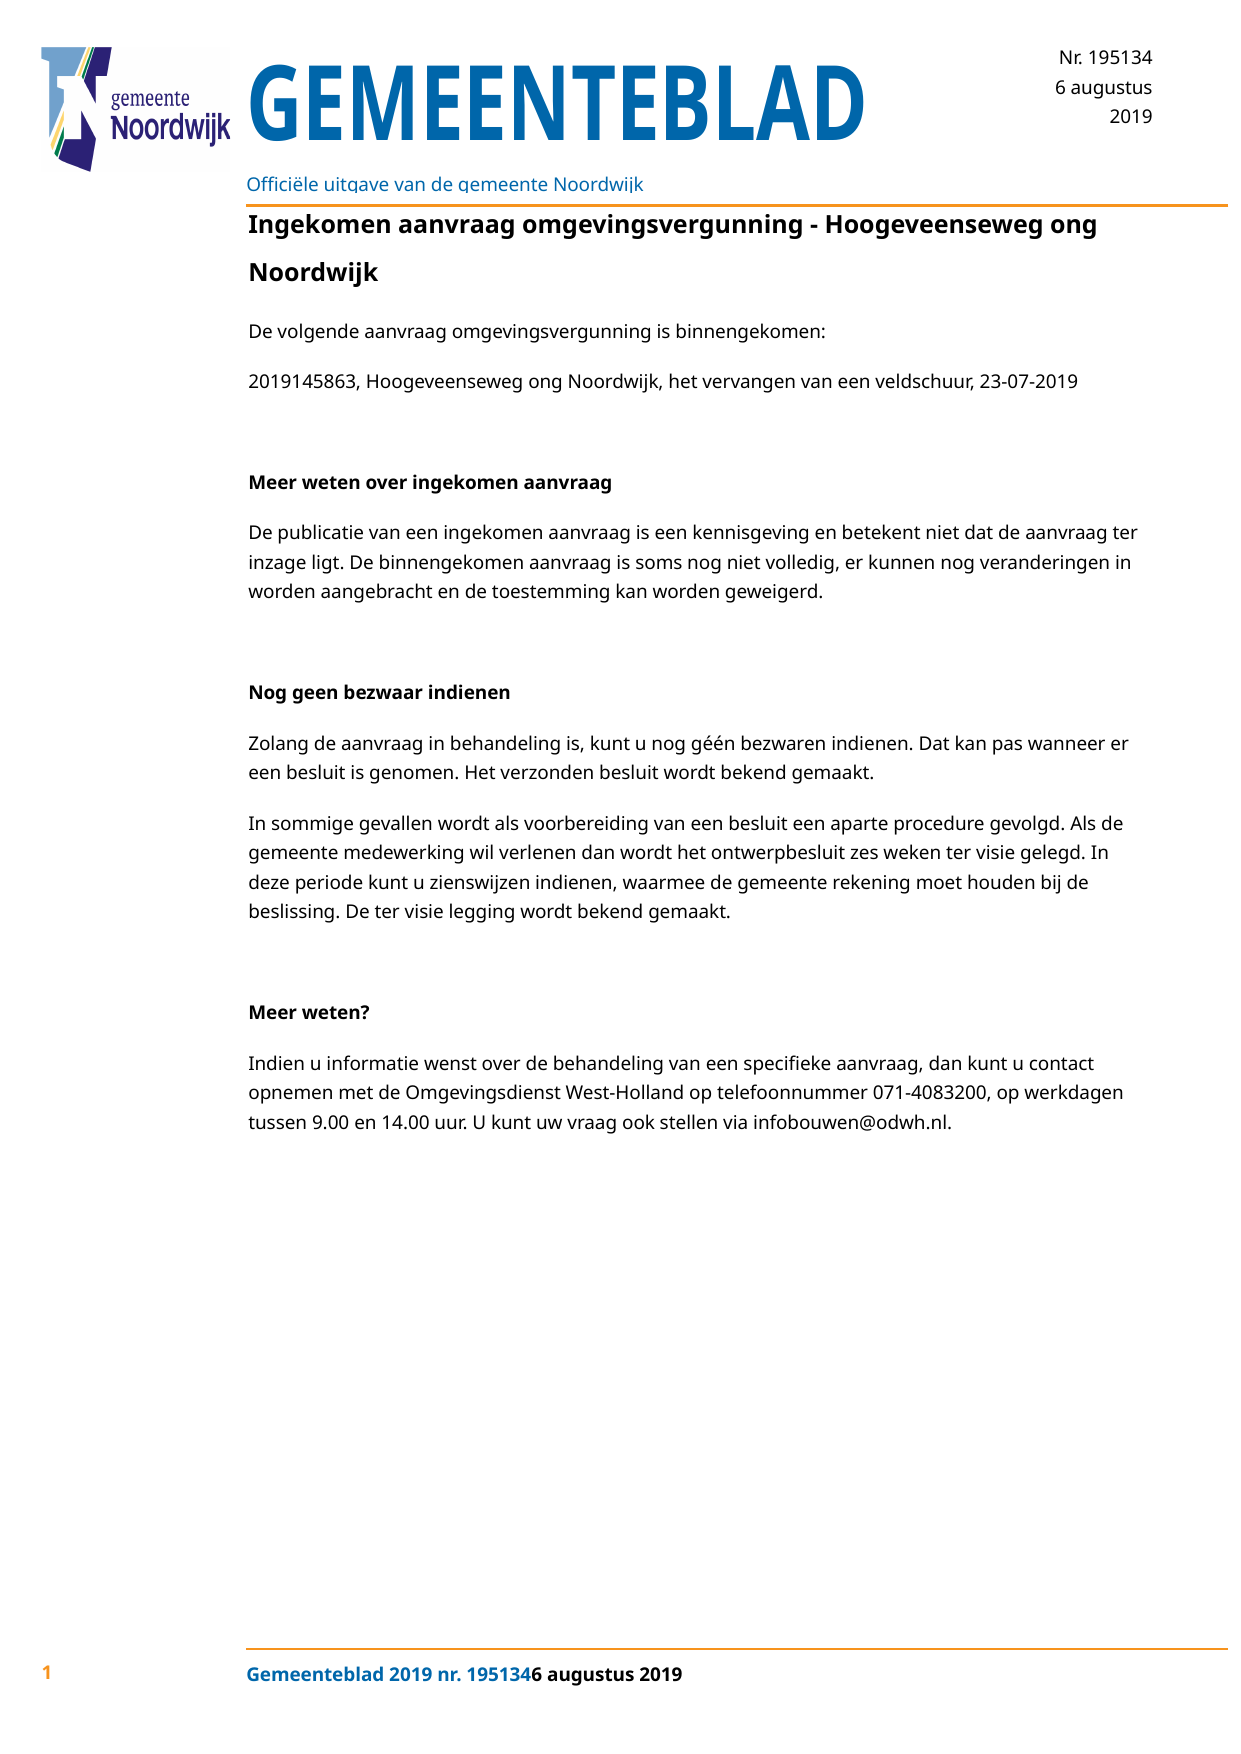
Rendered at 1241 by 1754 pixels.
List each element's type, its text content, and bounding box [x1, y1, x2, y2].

text Zolang de aanvraag in behandeling is, kunt u nog géén bezwaren indienen. Dat kan pas wanneer er een besluit is genomen. Het verzonden besluit wordt bekend gemaakt. [248, 730, 1152, 785]
text Meer weten? [248, 999, 1152, 1025]
text Nog geen bezwaar indienen [248, 679, 1152, 705]
text De publicatie van een ingekomen aanvraag is een kennisgeving en betekent niet dat de aanvraag ter inzage ligt. De binnengekomen aanvraag is soms nog niet volledig, er kunnen nog veranderingen in worden aangebracht en de toestemming kan worden geweigerd. [248, 519, 1152, 604]
text Indien u informatie wenst over de behandeling van een specifieke aanvraag, dan kunt u contact opnemen met de Omgevingsdienst West-Holland op telefoonnummer 071-4083200, op werkdagen tussen 9.00 en 14.00 uur. U kunt uw vraag ook stellen via infobouwen@odwh.nl. [248, 1050, 1152, 1135]
text De volgende aanvraag omgevingsvergunning is binnengekomen: [248, 318, 1152, 344]
text 2019145863, Hoogeveenseweg ong Noordwijk, het vervangen van een veldschuur, 23-07-2019 [248, 368, 1152, 394]
picture [41, 47, 231, 172]
text Ingekomen aanvraag omgevingsvergunning - Hoogeveenseweg ong Noordwijk [248, 207, 1152, 288]
text In sommige gevallen wordt als voorbereiding van een besluit een aparte procedure gevolgd. Als de gemeente medewerking wil verlenen dan wordt het ontwerpbesluit zes weken ter visie gelegd. In deze periode kunt u zienswijzen indienen, waarmee de gemeente rekening moet houden bij de beslissing. De ter visie legging wordt bekend gemaakt. [248, 810, 1152, 924]
text Meer weten over ingekomen aanvraag [248, 469, 1152, 495]
